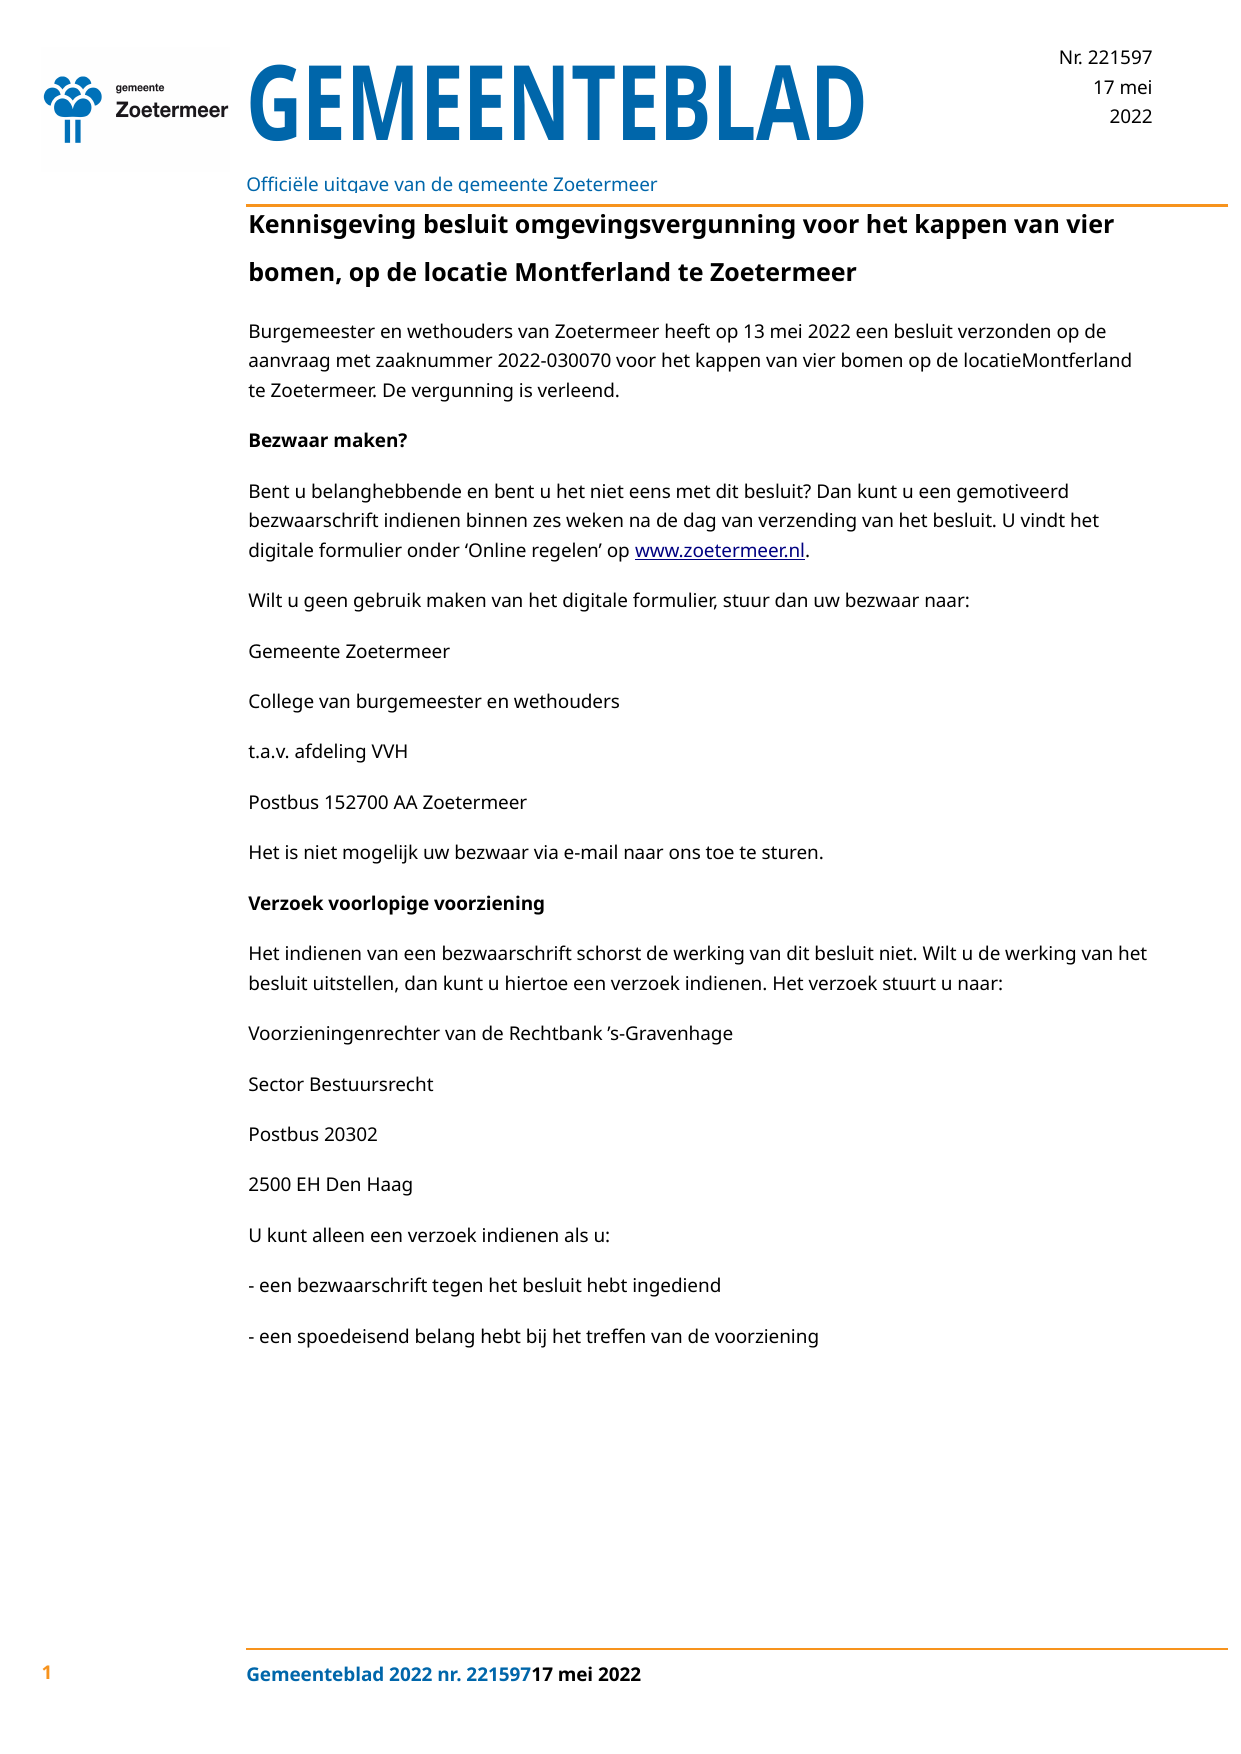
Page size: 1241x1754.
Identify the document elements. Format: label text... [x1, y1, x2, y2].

text 2500 EH Den Haag [248, 1172, 1152, 1197]
text t.a.v. afdeling VVH [248, 739, 1152, 764]
text Het indienen van een bezwaarschrift schorst de werking van dit besluit niet. Wilt u de werking van het besluit uitstellen, dan kunt u hiertoe een verzoek indienen. Het verzoek stuurt u naar: [248, 940, 1152, 996]
text Het is niet mogelijk uw bezwaar via e-mail naar ons toe te sturen. [248, 839, 1152, 865]
picture [41, 47, 231, 172]
text Gemeente Zoetermeer [248, 638, 1152, 664]
text Burgemeester en wethouders van Zoetermeer heeft op 13 mei 2022 een besluit verzonden op de aanvraag met zaaknummer 2022-030070 voor het kappen van vier bomen op de locatieMontferland te Zoetermeer. De vergunning is verleend. [248, 318, 1152, 403]
text Bent u belanghebbende en bent u het niet eens met dit besluit? Dan kunt u een gemotiveerd bezwaarschrift indienen binnen zes weken na de dag van verzending van het besluit. U vindt het digitale formulier onder ‘Online regelen’ op www.zoetermeer.nl. [248, 478, 1152, 563]
text - een spoedeisend belang hebt bij het treffen van de voorziening [248, 1323, 1152, 1349]
text Bezwaar maken? [248, 427, 1152, 453]
text Postbus 20302 [248, 1121, 1152, 1147]
text Sector Bestuursrecht [248, 1071, 1152, 1097]
text Verzoek voorlopige voorziening [248, 890, 1152, 916]
text - een bezwaarschrift tegen het besluit hebt ingediend [248, 1272, 1152, 1298]
text U kunt alleen een verzoek indienen als u: [248, 1222, 1152, 1248]
text Kennisgeving besluit omgevingsvergunning voor het kappen van vier bomen, op de locatie Montferland te Zoetermeer [248, 207, 1152, 288]
text Wilt u geen gebruik maken van het digitale formulier, stuur dan uw bezwaar naar: [248, 587, 1152, 613]
text College van burgemeester en wethouders [248, 688, 1152, 714]
text Postbus 152700 AA Zoetermeer [248, 789, 1152, 815]
text Voorzieningenrechter van de Rechtbank ’s-Gravenhage [248, 1020, 1152, 1046]
